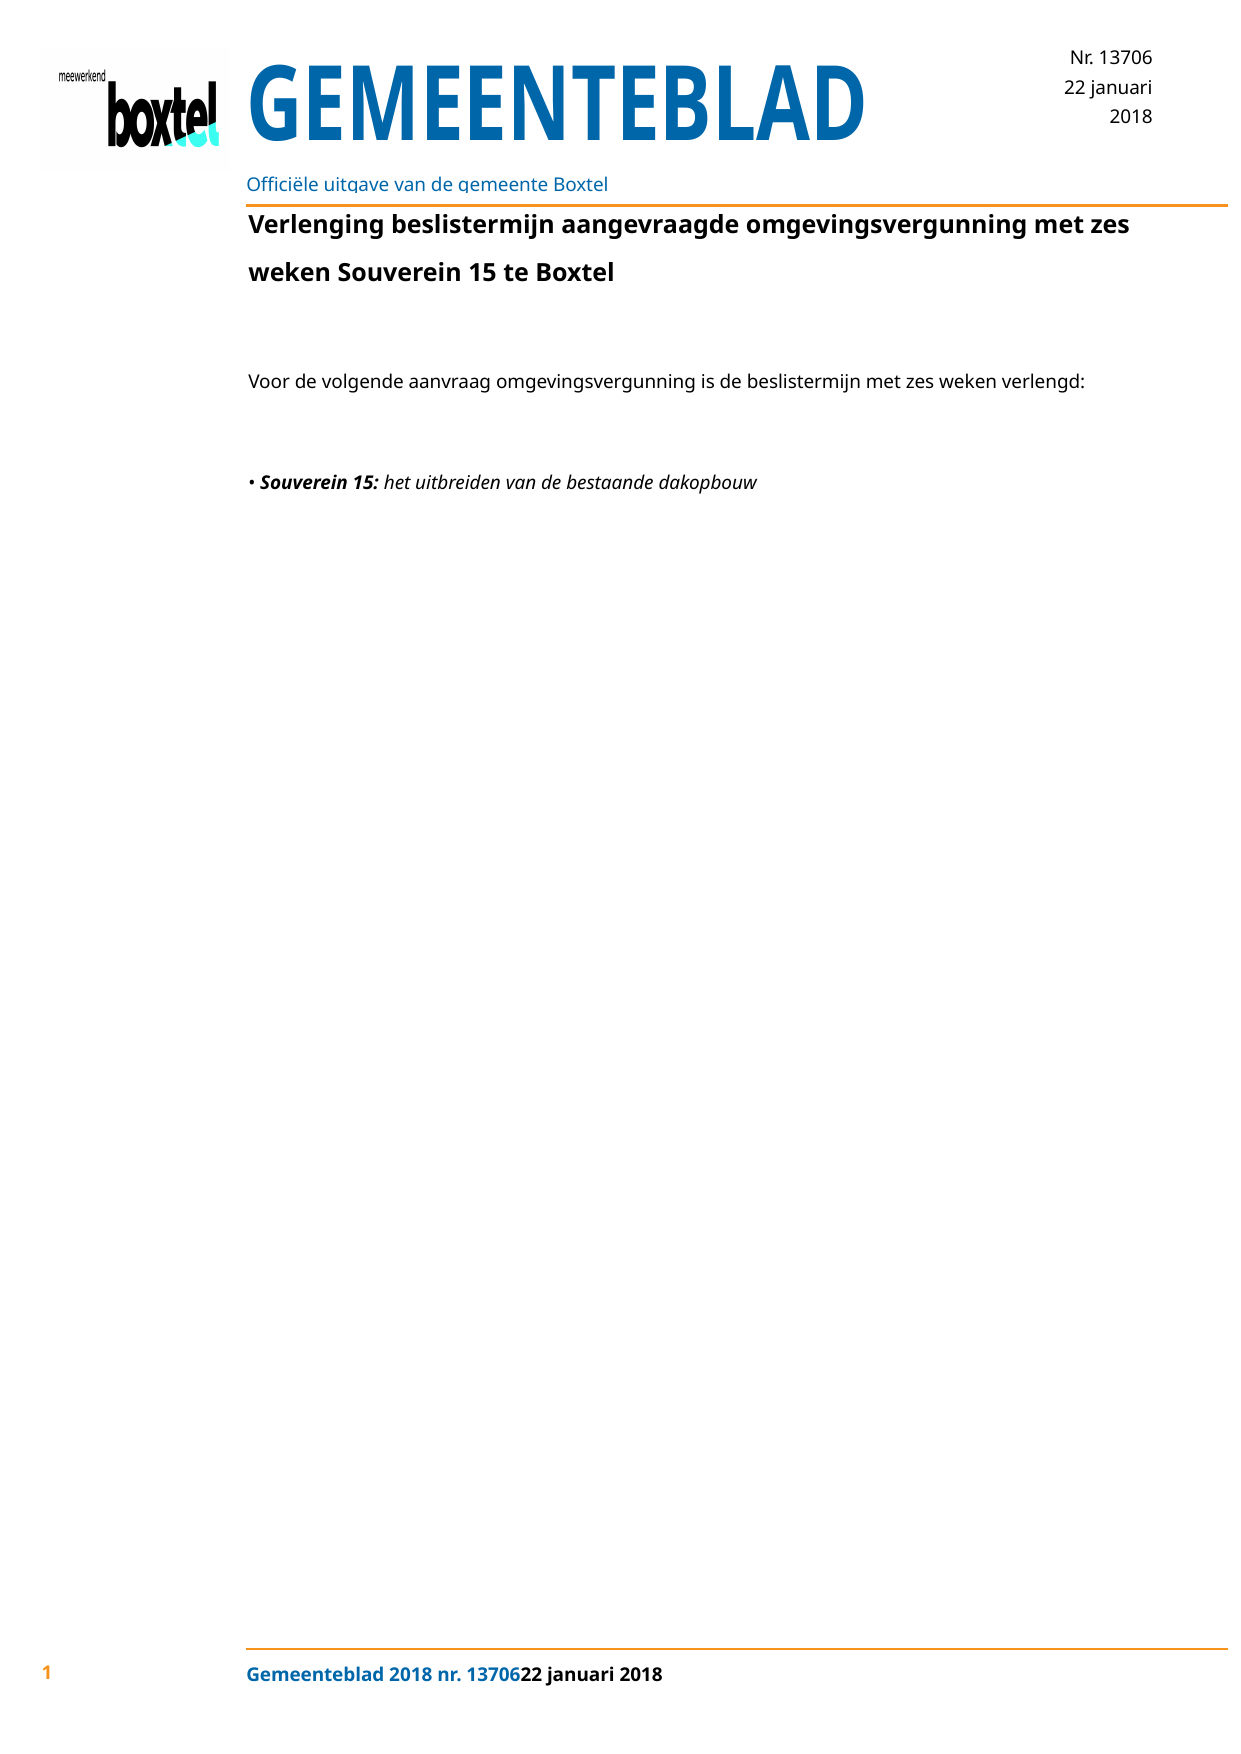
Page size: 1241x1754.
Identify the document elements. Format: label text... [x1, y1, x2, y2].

picture [41, 47, 231, 172]
text Voor de volgende aanvraag omgevingsvergunning is de beslistermijn met zes weken verlengd: [248, 368, 1152, 394]
text • Souverein 15: het uitbreiden van de bestaande dakopbouw [248, 469, 1152, 495]
text Verlenging beslistermijn aangevraagde omgevingsvergunning met zes weken Souverein 15 te Boxtel [248, 207, 1152, 288]
